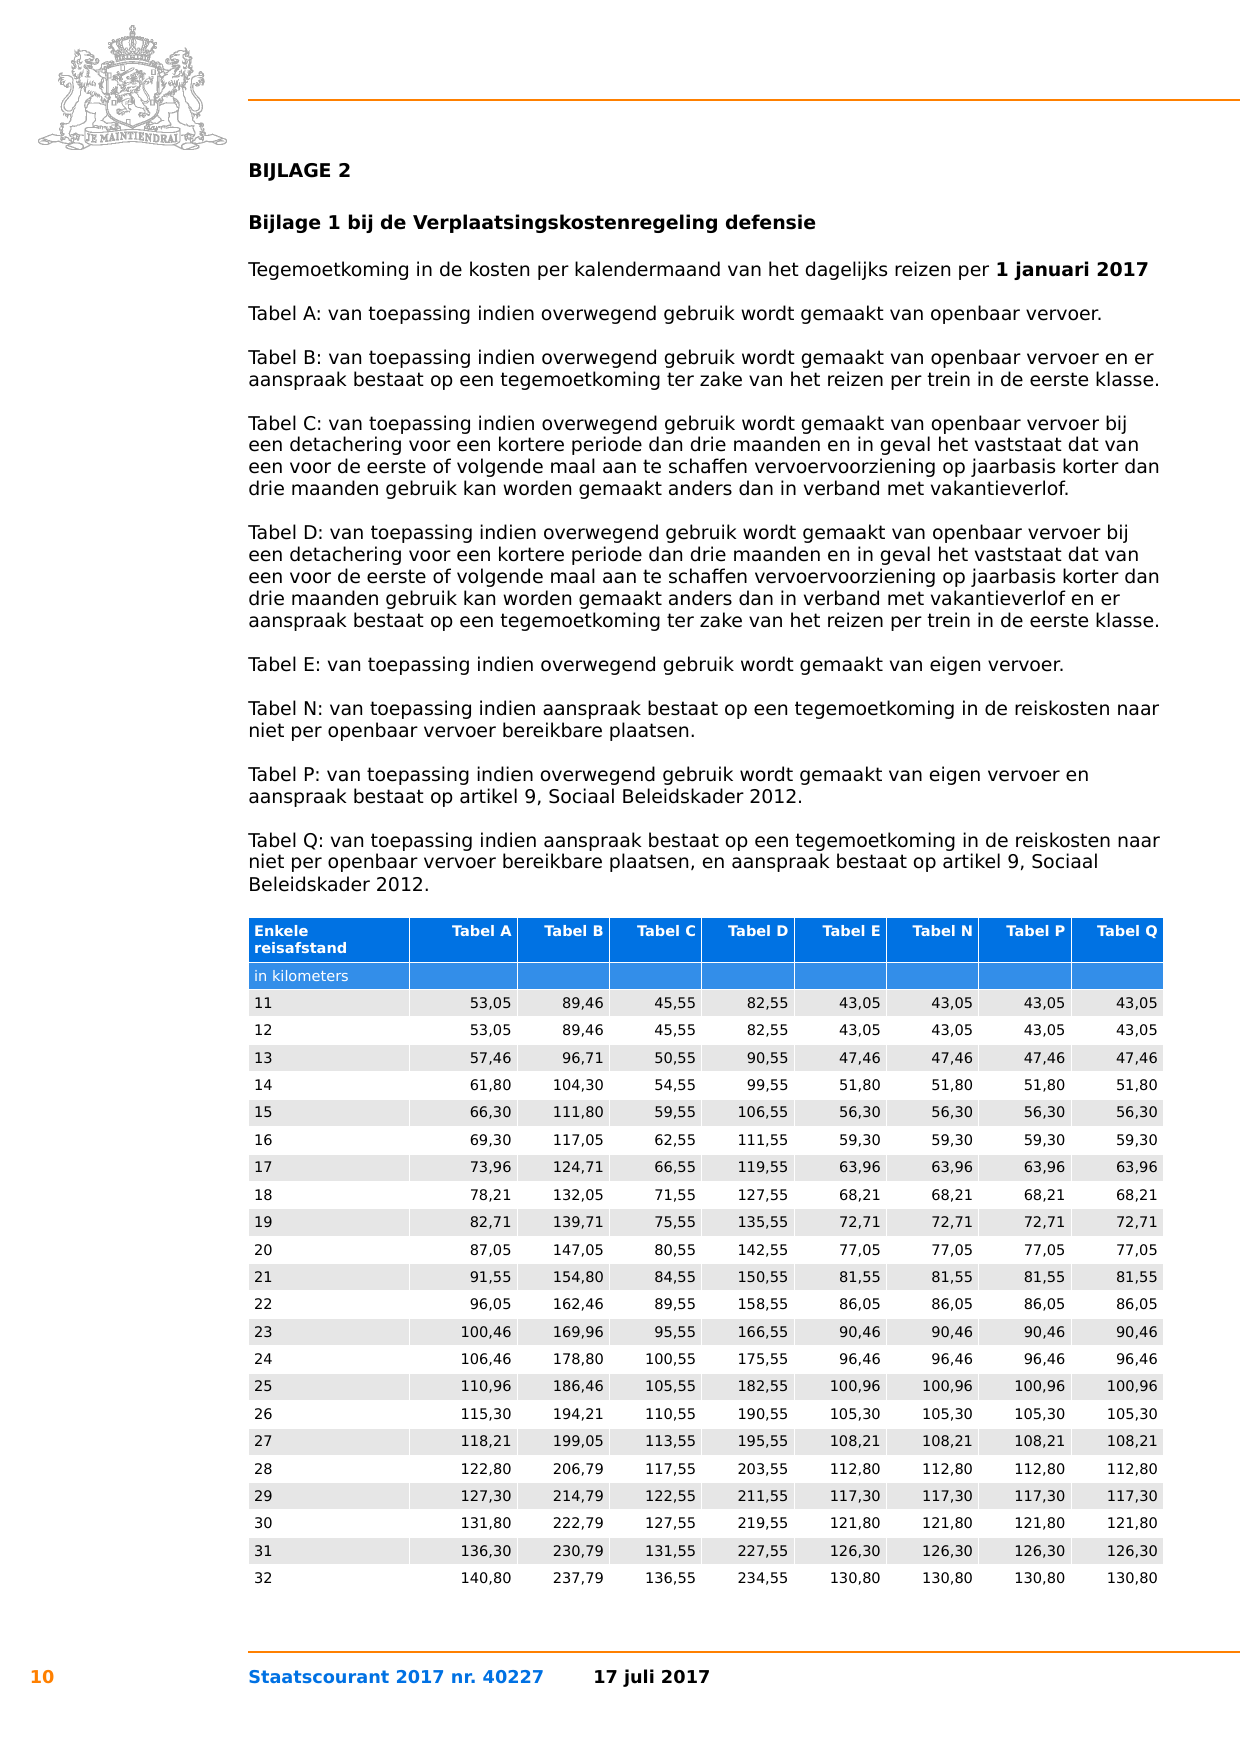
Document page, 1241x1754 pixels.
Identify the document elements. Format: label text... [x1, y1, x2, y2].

table_cell 90,55 [702, 1045, 794, 1071]
table_cell 95,55 [610, 1319, 701, 1345]
table_cell 105,55 [610, 1374, 701, 1400]
table_cell 80,55 [610, 1237, 701, 1263]
table_cell 86,05 [795, 1291, 886, 1318]
text Tabel N: van toepassing indien aanspraak bestaat op een tegemoetkoming in de reiskosten naar niet per openbaar vervoer bereikbare plaatsen. [248, 698, 1163, 742]
table_cell 13 [249, 1045, 409, 1071]
table_cell 126,30 [1072, 1538, 1163, 1564]
table_cell 72,71 [887, 1209, 978, 1236]
table_header Tabel A [410, 918, 517, 962]
text Tabel Q: van toepassing indien aanspraak bestaat op een tegemoetkoming in de reiskosten naar niet per openbaar vervoer bereikbare plaatsen, en aanspraak bestaat op artikel 9, Sociaal Beleidskader 2012. [248, 829, 1163, 895]
table_cell 117,30 [795, 1483, 886, 1509]
table_cell 59,30 [795, 1127, 886, 1153]
table_cell 140,80 [410, 1565, 517, 1592]
table_cell 237,79 [518, 1565, 609, 1592]
table_cell 206,79 [518, 1456, 609, 1482]
table_cell 11 [249, 990, 409, 1016]
table_cell 131,80 [410, 1511, 517, 1537]
table_cell 63,96 [887, 1155, 978, 1181]
table_cell 119,55 [702, 1155, 794, 1181]
table_cell 117,30 [979, 1483, 1071, 1509]
table_cell 122,80 [410, 1456, 517, 1482]
table_cell 190,55 [702, 1401, 794, 1427]
table_cell 43,05 [1072, 990, 1163, 1016]
table_cell 105,30 [1072, 1401, 1163, 1427]
table_cell 75,55 [610, 1209, 701, 1236]
table_cell 166,55 [702, 1319, 794, 1345]
table_cell 31 [249, 1538, 409, 1564]
table_cell 30 [249, 1511, 409, 1537]
table_cell 96,46 [1072, 1346, 1163, 1373]
table_cell 186,46 [518, 1374, 609, 1400]
table_cell 77,05 [795, 1237, 886, 1263]
table_cell 127,55 [702, 1182, 794, 1208]
table_cell 122,55 [610, 1483, 701, 1509]
table_cell 47,46 [795, 1045, 886, 1071]
table_cell 178,80 [518, 1346, 609, 1373]
table_cell 81,55 [795, 1264, 886, 1290]
table_cell 234,55 [702, 1565, 794, 1592]
table_cell 17 [249, 1155, 409, 1181]
table_cell 108,21 [795, 1429, 886, 1455]
table_cell 111,80 [518, 1100, 609, 1126]
table_cell [410, 963, 517, 989]
table_cell 59,55 [610, 1100, 701, 1126]
table_cell 108,21 [979, 1429, 1071, 1455]
table_cell 68,21 [979, 1182, 1071, 1208]
table_cell 136,55 [610, 1565, 701, 1592]
table_cell 89,46 [518, 990, 609, 1016]
subtitle Bijlage 1 bij de Verplaatsingskostenregeling defensie [248, 212, 1163, 234]
table_cell 194,21 [518, 1401, 609, 1427]
text aanspraak bestaat op een tegemoetkoming ter zake van het reizen per trein in de eerste klasse. [248, 368, 1163, 391]
table_cell 59,30 [1072, 1127, 1163, 1153]
table_cell 121,80 [1072, 1511, 1163, 1537]
table_cell 59,30 [979, 1127, 1071, 1153]
table_cell 126,30 [887, 1538, 978, 1564]
table_cell 19 [249, 1209, 409, 1236]
table_cell 108,21 [1072, 1429, 1163, 1455]
table_cell 96,71 [518, 1045, 609, 1071]
table_cell 47,46 [887, 1045, 978, 1071]
table_cell 43,05 [979, 990, 1071, 1016]
table_header Tabel Q [1072, 918, 1163, 962]
table_cell 51,80 [795, 1072, 886, 1099]
table_cell 14 [249, 1072, 409, 1099]
table_cell 73,96 [410, 1155, 517, 1181]
table_cell 53,05 [410, 1018, 517, 1044]
table_cell 108,21 [887, 1429, 978, 1455]
table_cell 90,46 [1072, 1319, 1163, 1345]
table_cell 110,96 [410, 1374, 517, 1400]
table_cell 126,30 [795, 1538, 886, 1564]
table_cell 47,46 [1072, 1045, 1163, 1071]
table_cell 121,80 [979, 1511, 1071, 1537]
table_cell 110,55 [610, 1401, 701, 1427]
table_cell 124,71 [518, 1155, 609, 1181]
table_cell in kilometers [249, 963, 409, 989]
table_cell 57,46 [410, 1045, 517, 1071]
table_cell 199,05 [518, 1429, 609, 1455]
table_cell 96,46 [979, 1346, 1071, 1373]
table_cell 77,05 [1072, 1237, 1163, 1263]
table_cell 81,55 [887, 1264, 978, 1290]
table_cell 182,55 [702, 1374, 794, 1400]
table_cell 51,80 [979, 1072, 1071, 1099]
picture [38, 25, 227, 150]
table_cell 43,05 [795, 1018, 886, 1044]
table_cell 51,80 [1072, 1072, 1163, 1099]
table_cell 21 [249, 1264, 409, 1290]
table_cell 117,30 [887, 1483, 978, 1509]
table_cell 89,46 [518, 1018, 609, 1044]
table_cell [887, 963, 978, 989]
table_cell 50,55 [610, 1045, 701, 1071]
table_cell 222,79 [518, 1511, 609, 1537]
table_cell 56,30 [887, 1100, 978, 1126]
table_cell 100,96 [979, 1374, 1071, 1400]
table_cell 43,05 [1072, 1018, 1163, 1044]
table_cell 56,30 [795, 1100, 886, 1126]
text Tabel C: van toepassing indien overwegend gebruik wordt gemaakt van openbaar vervoer bij een detachering voor een kortere periode dan drie maanden en in geval het vaststaat dat van een voor de eerste of volgende maal aan te schaffen vervoervoorziening op jaarbasis korter dan drie maanden gebruik kan worden gemaakt anders dan in verband met vakantieverlof. [248, 412, 1163, 500]
table_cell 90,46 [795, 1319, 886, 1345]
table_cell 105,30 [795, 1401, 886, 1427]
table_cell 100,55 [610, 1346, 701, 1373]
table_cell 68,21 [795, 1182, 886, 1208]
table_cell 139,71 [518, 1209, 609, 1236]
table_cell 63,96 [979, 1155, 1071, 1181]
table_cell 56,30 [1072, 1100, 1163, 1126]
table_cell 15 [249, 1100, 409, 1126]
table_cell 77,05 [887, 1237, 978, 1263]
table_cell 130,80 [1072, 1565, 1163, 1592]
table_cell 104,30 [518, 1072, 609, 1099]
table_cell 89,55 [610, 1291, 701, 1318]
table_header Tabel P [979, 918, 1071, 962]
table_cell 43,05 [795, 990, 886, 1016]
table_cell 227,55 [702, 1538, 794, 1564]
table_cell 203,55 [702, 1456, 794, 1482]
text Tegemoetkoming in de kosten per kalendermaand van het dagelijks reizen per 1 januari 2017 [248, 259, 1163, 281]
table_cell 69,30 [410, 1127, 517, 1153]
table_cell 47,46 [979, 1045, 1071, 1071]
table_cell 158,55 [702, 1291, 794, 1318]
table_cell 87,05 [410, 1237, 517, 1263]
table_cell [795, 963, 886, 989]
table_cell 121,80 [887, 1511, 978, 1537]
table_cell 162,46 [518, 1291, 609, 1318]
table_header Tabel N [887, 918, 978, 962]
table_cell 12 [249, 1018, 409, 1044]
table_cell 96,46 [795, 1346, 886, 1373]
table_cell 214,79 [518, 1483, 609, 1509]
table_cell 72,71 [1072, 1209, 1163, 1236]
table_cell 127,55 [610, 1511, 701, 1537]
table_cell 61,80 [410, 1072, 517, 1099]
table_cell 154,80 [518, 1264, 609, 1290]
table_cell 117,05 [518, 1127, 609, 1153]
table_cell 117,55 [610, 1456, 701, 1482]
table_header Tabel E [795, 918, 886, 962]
table_cell 126,30 [979, 1538, 1071, 1564]
table_header Tabel C [610, 918, 701, 962]
table_cell 90,46 [887, 1319, 978, 1345]
table_cell 112,80 [795, 1456, 886, 1482]
table_cell 24 [249, 1346, 409, 1373]
table_cell 20 [249, 1237, 409, 1263]
table_cell 62,55 [610, 1127, 701, 1153]
table_cell 100,96 [887, 1374, 978, 1400]
table_cell 142,55 [702, 1237, 794, 1263]
table_cell 51,80 [887, 1072, 978, 1099]
table_cell 66,55 [610, 1155, 701, 1181]
table_cell 43,05 [979, 1018, 1071, 1044]
text Tabel E: van toepassing indien overwegend gebruik wordt gemaakt van eigen vervoer. [248, 654, 1163, 676]
table_cell 136,30 [410, 1538, 517, 1564]
table_cell 54,55 [610, 1072, 701, 1099]
table_cell 130,80 [979, 1565, 1071, 1592]
table_cell 59,30 [887, 1127, 978, 1153]
table_cell 130,80 [887, 1565, 978, 1592]
table_cell 230,79 [518, 1538, 609, 1564]
table_cell 82,55 [702, 1018, 794, 1044]
table_cell 84,55 [610, 1264, 701, 1290]
table_cell 100,96 [1072, 1374, 1163, 1400]
table_cell 86,05 [1072, 1291, 1163, 1318]
table_cell 82,71 [410, 1209, 517, 1236]
table_cell 112,80 [887, 1456, 978, 1482]
table_cell 16 [249, 1127, 409, 1153]
table_cell 130,80 [795, 1565, 886, 1592]
table_cell 53,05 [410, 990, 517, 1016]
table_cell 106,46 [410, 1346, 517, 1373]
table_cell 23 [249, 1319, 409, 1345]
text Tabel D: van toepassing indien overwegend gebruik wordt gemaakt van openbaar vervoer bij een detachering voor een kortere periode dan drie maanden en in geval het vaststaat dat van een voor de eerste of volgende maal aan te schaffen vervoervoorziening op jaarbasis korter dan drie maanden gebruik kan worden gemaakt anders dan in verband met vakantieverlof en er aanspraak bestaat op een tegemoetkoming ter zake van het reizen per trein in de eerste klasse. [248, 522, 1163, 632]
table_cell 90,46 [979, 1319, 1071, 1345]
text Tabel A: van toepassing indien overwegend gebruik wordt gemaakt van openbaar vervoer. [248, 303, 1163, 325]
table_cell 77,05 [979, 1237, 1071, 1263]
text Tabel B: van toepassing indien overwegend gebruik wordt gemaakt van openbaar vervoer en er [248, 347, 1163, 368]
table_cell [979, 963, 1071, 989]
table_cell 82,55 [702, 990, 794, 1016]
table_cell 147,05 [518, 1237, 609, 1263]
table_cell [702, 963, 794, 989]
table_cell 68,21 [887, 1182, 978, 1208]
table_cell 56,30 [979, 1100, 1071, 1126]
table_cell 131,55 [610, 1538, 701, 1564]
table_cell 211,55 [702, 1483, 794, 1509]
table_cell 66,30 [410, 1100, 517, 1126]
table_header Tabel D [702, 918, 794, 962]
table_cell 117,30 [1072, 1483, 1163, 1509]
table_cell 113,55 [610, 1429, 701, 1455]
table_cell 72,71 [795, 1209, 886, 1236]
text Tabel P: van toepassing indien overwegend gebruik wordt gemaakt van eigen vervoer en aanspraak bestaat op artikel 9, Sociaal Beleidskader 2012. [248, 764, 1163, 808]
table_cell 91,55 [410, 1264, 517, 1290]
table_cell 27 [249, 1429, 409, 1455]
table_cell 32 [249, 1565, 409, 1592]
table_cell 118,21 [410, 1429, 517, 1455]
table_cell 25 [249, 1374, 409, 1400]
table_header Tabel B [518, 918, 609, 962]
table_cell [1072, 963, 1163, 989]
table_cell 99,55 [702, 1072, 794, 1099]
table_cell 100,46 [410, 1319, 517, 1345]
table_cell 63,96 [1072, 1155, 1163, 1181]
table_cell 106,55 [702, 1100, 794, 1126]
table_cell 132,05 [518, 1182, 609, 1208]
table_cell 135,55 [702, 1209, 794, 1236]
table_cell 63,96 [795, 1155, 886, 1181]
table_cell 72,71 [979, 1209, 1071, 1236]
table_cell 169,96 [518, 1319, 609, 1345]
table_cell 18 [249, 1182, 409, 1208]
table_cell 68,21 [1072, 1182, 1163, 1208]
table_cell 26 [249, 1401, 409, 1427]
table_cell 28 [249, 1456, 409, 1482]
table_cell [610, 963, 701, 989]
table_cell 86,05 [979, 1291, 1071, 1318]
table_cell 100,96 [795, 1374, 886, 1400]
table_cell 111,55 [702, 1127, 794, 1153]
table_cell 175,55 [702, 1346, 794, 1373]
table_cell [518, 963, 609, 989]
table_cell 45,55 [610, 990, 701, 1016]
table_cell 127,30 [410, 1483, 517, 1509]
table_cell 96,05 [410, 1291, 517, 1318]
table_cell 71,55 [610, 1182, 701, 1208]
table_cell 195,55 [702, 1429, 794, 1455]
table_cell 78,21 [410, 1182, 517, 1208]
table_cell 105,30 [979, 1401, 1071, 1427]
table_cell 43,05 [887, 990, 978, 1016]
table_header Enkele reisafstand [249, 918, 409, 962]
table_cell 29 [249, 1483, 409, 1509]
table_cell 81,55 [979, 1264, 1071, 1290]
subtitle BIJLAGE 2 [248, 160, 1163, 182]
table_cell 22 [249, 1291, 409, 1318]
table_cell 105,30 [887, 1401, 978, 1427]
table_cell 112,80 [979, 1456, 1071, 1482]
table_cell 96,46 [887, 1346, 978, 1373]
table_cell 45,55 [610, 1018, 701, 1044]
table_cell 219,55 [702, 1511, 794, 1537]
table_cell 43,05 [887, 1018, 978, 1044]
table_cell 115,30 [410, 1401, 517, 1427]
table_cell 112,80 [1072, 1456, 1163, 1482]
table_cell 121,80 [795, 1511, 886, 1537]
table_cell 150,55 [702, 1264, 794, 1290]
table_cell 81,55 [1072, 1264, 1163, 1290]
table_cell 86,05 [887, 1291, 978, 1318]
